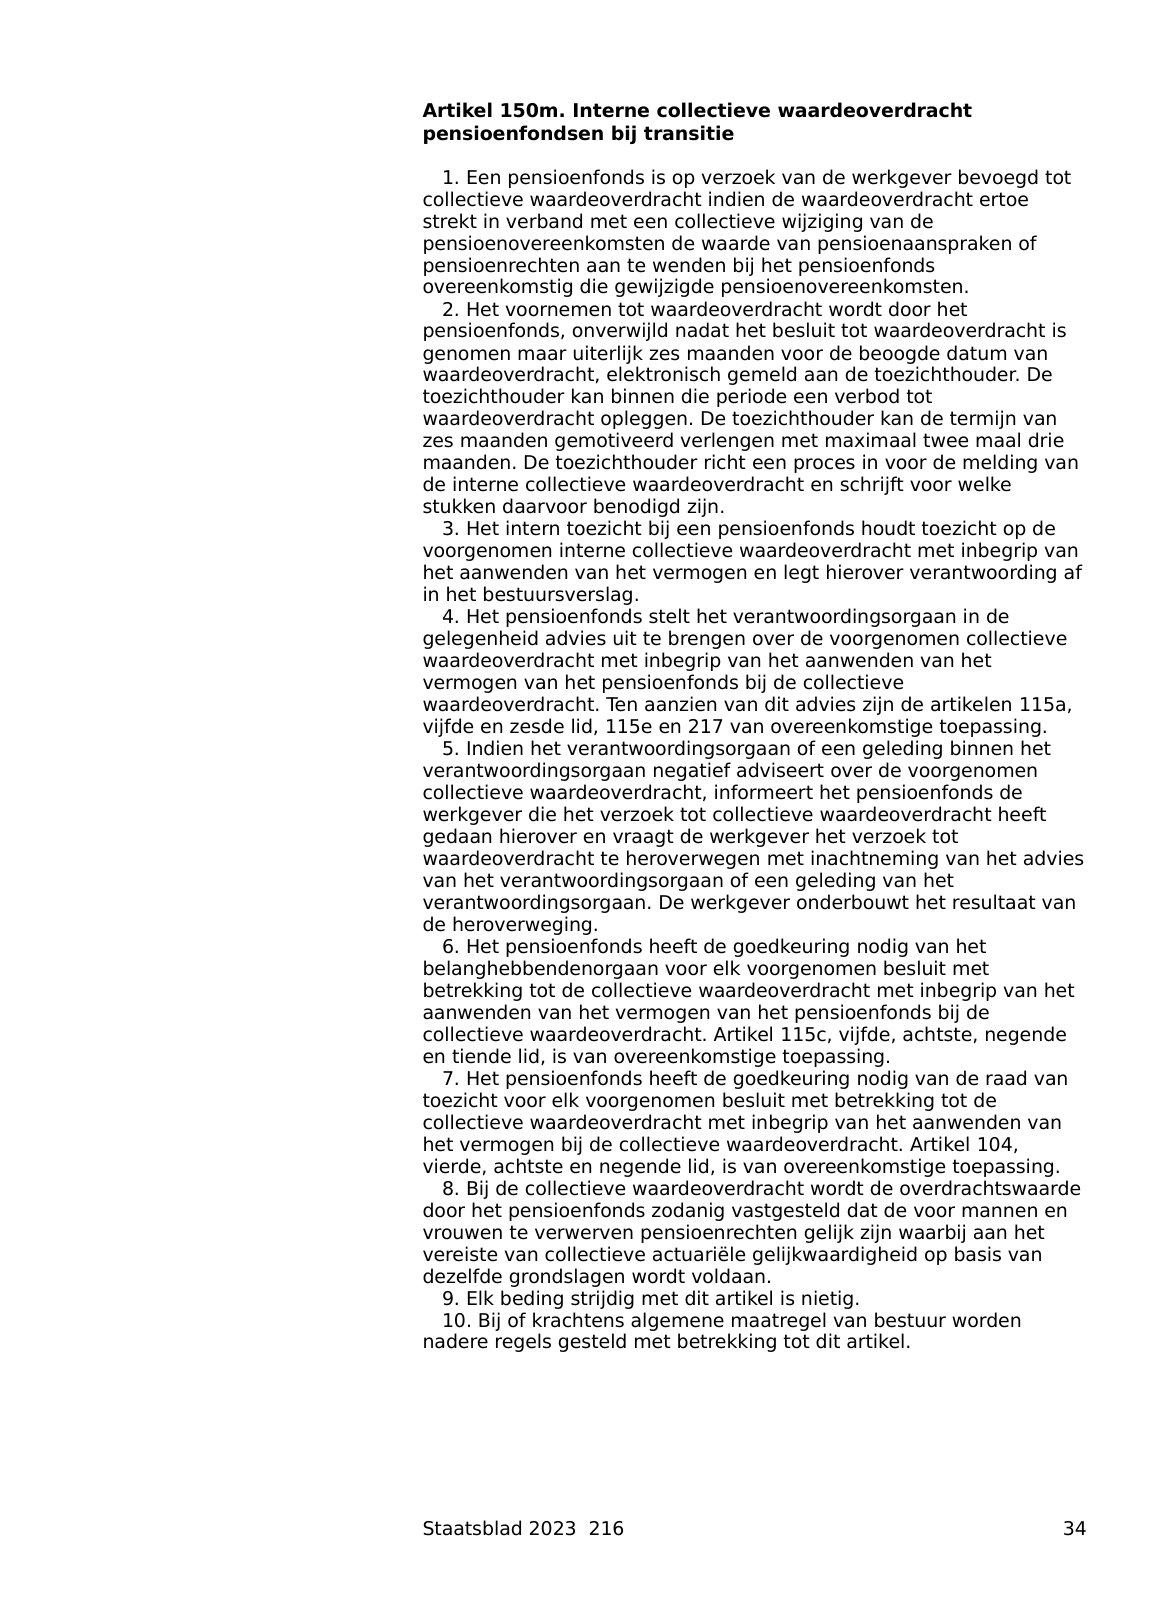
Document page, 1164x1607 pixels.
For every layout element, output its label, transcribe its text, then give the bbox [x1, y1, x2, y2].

text 3. Het intern toezicht bij een pensioenfonds houdt toezicht op de voorgenomen interne collectieve waardeoverdracht met inbegrip van het aanwenden van het vermogen en legt hierover verantwoording af in het bestuursverslag. [422, 518, 1087, 606]
text 2. Het voornemen tot waardeoverdracht wordt door het pensioenfonds, onverwijld nadat het besluit tot waardeoverdracht is genomen maar uiterlijk zes maanden voor de beoogde datum van waardeoverdracht, elektronisch gemeld aan de toezichthouder. De toezichthouder kan binnen die periode een verbod tot waardeoverdracht opleggen. De toezichthouder kan de termijn van zes maanden gemotiveerd verlengen met maximaal twee maal drie maanden. De toezichthouder richt een proces in voor de melding van de interne collectieve waardeoverdracht en schrijft voor welke stukken daarvoor benodigd zijn. [422, 298, 1087, 518]
text 5. Indien het verantwoordingsorgaan of een geleding binnen het verantwoordingsorgaan negatief adviseert over de voorgenomen collectieve waardeoverdracht, informeert het pensioenfonds de werkgever die het verzoek tot collectieve waardeoverdracht heeft gedaan hierover en vraagt de werkgever het verzoek tot waardeoverdracht te heroverwegen met inachtneming van het advies van het verantwoordingsorgaan of een geleding van het verantwoordingsorgaan. De werkgever onderbouwt het resultaat van de heroverweging. [422, 738, 1087, 936]
text 10. Bij of krachtens algemene maatregel van bestuur worden nadere regels gesteld met betrekking tot dit artikel. [422, 1309, 1087, 1353]
text 6. Het pensioenfonds heeft de goedkeuring nodig van het belanghebbendenorgaan voor elk voorgenomen besluit met betrekking tot de collectieve waardeoverdracht met inbegrip van het aanwenden van het vermogen van het pensioenfonds bij de collectieve waardeoverdracht. Artikel 115c, vijfde, achtste, negende en tiende lid, is van overeenkomstige toepassing. [422, 936, 1087, 1068]
text 8. Bij de collectieve waardeoverdracht wordt de overdrachtswaarde door het pensioenfonds zodanig vastgesteld dat de voor mannen en vrouwen te verwerven pensioenrechten gelijk zijn waarbij aan het vereiste van collectieve actuariële gelijkwaardigheid op basis van dezelfde grondslagen wordt voldaan. [422, 1178, 1087, 1287]
text 4. Het pensioenfonds stelt het verantwoordingsorgaan in de gelegenheid advies uit te brengen over de voorgenomen collectieve waardeoverdracht met inbegrip van het aanwenden van het vermogen van het pensioenfonds bij de collectieve waardeoverdracht. Ten aanzien van dit advies zijn de artikelen 115a, vijfde en zesde lid, 115e en 217 van overeenkomstige toepassing. [422, 606, 1087, 738]
text 7. Het pensioenfonds heeft de goedkeuring nodig van de raad van toezicht voor elk voorgenomen besluit met betrekking tot de collectieve waardeoverdracht met inbegrip van het aanwenden van het vermogen bij de collectieve waardeoverdracht. Artikel 104, vierde, achtste en negende lid, is van overeenkomstige toepassing. [422, 1068, 1087, 1178]
text 1. Een pensioenfonds is op verzoek van de werkgever bevoegd tot collectieve waardeoverdracht indien de waardeoverdracht ertoe strekt in verband met een collectieve wijziging van de pensioenovereenkomsten de waarde van pensioenaanspraken of pensioenrechten aan te wenden bij het pensioenfonds overeenkomstig die gewijzigde pensioenovereenkomsten. [422, 167, 1087, 298]
subtitle Artikel 150m. Interne collectieve waardeoverdracht pensioenfondsen bij transitie [422, 100, 1087, 144]
text 9. Elk beding strijdig met dit artikel is nietig. [422, 1287, 1087, 1309]
